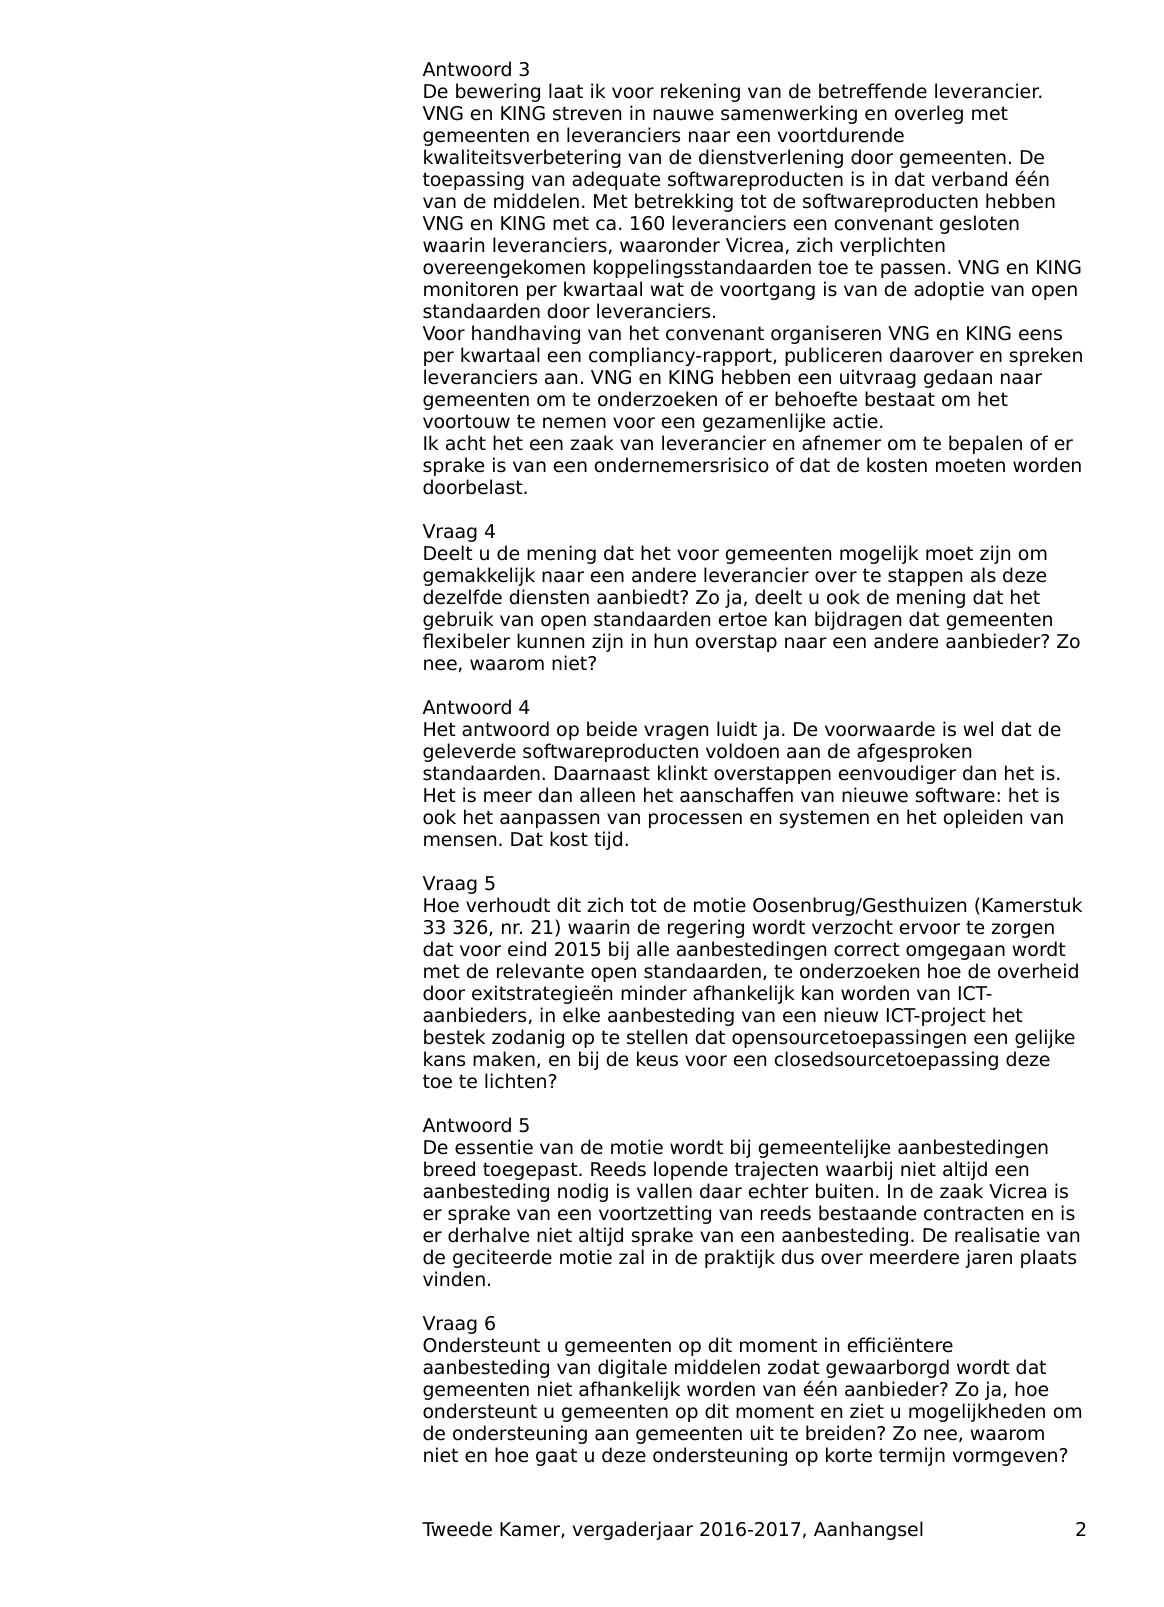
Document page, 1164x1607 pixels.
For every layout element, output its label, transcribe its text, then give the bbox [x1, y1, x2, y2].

text Hoe verhoudt dit zich tot de motie Oosenbrug/Gesthuizen (Kamerstuk 33 326, nr. 21) waarin de regering wordt verzocht ervoor te zorgen dat voor eind 2015 bij alle aanbestedingen correct omgegaan wordt met de relevante open standaarden, te onderzoeken hoe de overheid door exitstrategieën minder afhankelijk kan worden van ICT-aanbieders, in elke aanbesteding van een nieuw ICT-project het bestek zodanig op te stellen dat opensourcetoepassingen een gelijke kans maken, en bij de keus voor een closedsourcetoepassing deze toe te lichten? [422, 895, 1087, 1093]
text Antwoord 3 [422, 59, 1087, 81]
text Vraag 6 [422, 1313, 1087, 1335]
text De bewering laat ik voor rekening van de betreffende leverancier. [422, 81, 1087, 103]
text VNG en KING streven in nauwe samenwerking en overleg met gemeenten en leveranciers naar een voortdurende kwaliteitsverbetering van de dienstverlening door gemeenten. De toepassing van adequate softwareproducten is in dat verband één van de middelen. Met betrekking tot de softwareproducten hebben VNG en KING met ca. 160 leveranciers een convenant gesloten waarin leveranciers, waaronder Vicrea, zich verplichten overeengekomen koppelingsstandaarden toe te passen. VNG en KING monitoren per kwartaal wat de voortgang is van de adoptie van open standaarden door leveranciers. [422, 103, 1087, 323]
text Deelt u de mening dat het voor gemeenten mogelijk moet zijn om gemakkelijk naar een andere leverancier over te stappen als deze dezelfde diensten aanbiedt? Zo ja, deelt u ook de mening dat het gebruik van open standaarden ertoe kan bijdragen dat gemeenten flexibeler kunnen zijn in hun overstap naar een andere aanbieder? Zo nee, waarom niet? [422, 543, 1087, 675]
text Ik acht het een zaak van leverancier en afnemer om te bepalen of er sprake is van een ondernemersrisico of dat de kosten moeten worden doorbelast. [422, 433, 1087, 499]
text Ondersteunt u gemeenten op dit moment in efficiëntere aanbesteding van digitale middelen zodat gewaarborgd wordt dat gemeenten niet afhankelijk worden van één aanbieder? Zo ja, hoe ondersteunt u gemeenten op dit moment en ziet u mogelijkheden om de ondersteuning aan gemeenten uit te breiden? Zo nee, waarom niet en hoe gaat u deze ondersteuning op korte termijn vormgeven? [422, 1335, 1087, 1467]
text De essentie van de motie wordt bij gemeentelijke aanbestedingen breed toegepast. Reeds lopende trajecten waarbij niet altijd een aanbesteding nodig is vallen daar echter buiten. In de zaak Vicrea is er sprake van een voortzetting van reeds bestaande contracten en is er derhalve niet altijd sprake van een aanbesteding. De realisatie van de geciteerde motie zal in de praktijk dus over meerdere jaren plaats vinden. [422, 1137, 1087, 1291]
text Het antwoord op beide vragen luidt ja. De voorwaarde is wel dat de geleverde softwareproducten voldoen aan de afgesproken standaarden. Daarnaast klinkt overstappen eenvoudiger dan het is. Het is meer dan alleen het aanschaffen van nieuwe software: het is ook het aanpassen van processen en systemen en het opleiden van mensen. Dat kost tijd. [422, 719, 1087, 851]
text Vraag 4 [422, 521, 1087, 543]
text Antwoord 5 [422, 1115, 1087, 1137]
text Voor handhaving van het convenant organiseren VNG en KING eens per kwartaal een compliancy-rapport, publiceren daarover en spreken leveranciers aan. VNG en KING hebben een uitvraag gedaan naar gemeenten om te onderzoeken of er behoefte bestaat om het voortouw te nemen voor een gezamenlijke actie. [422, 323, 1087, 433]
text Antwoord 4 [422, 697, 1087, 719]
text Vraag 5 [422, 873, 1087, 895]
